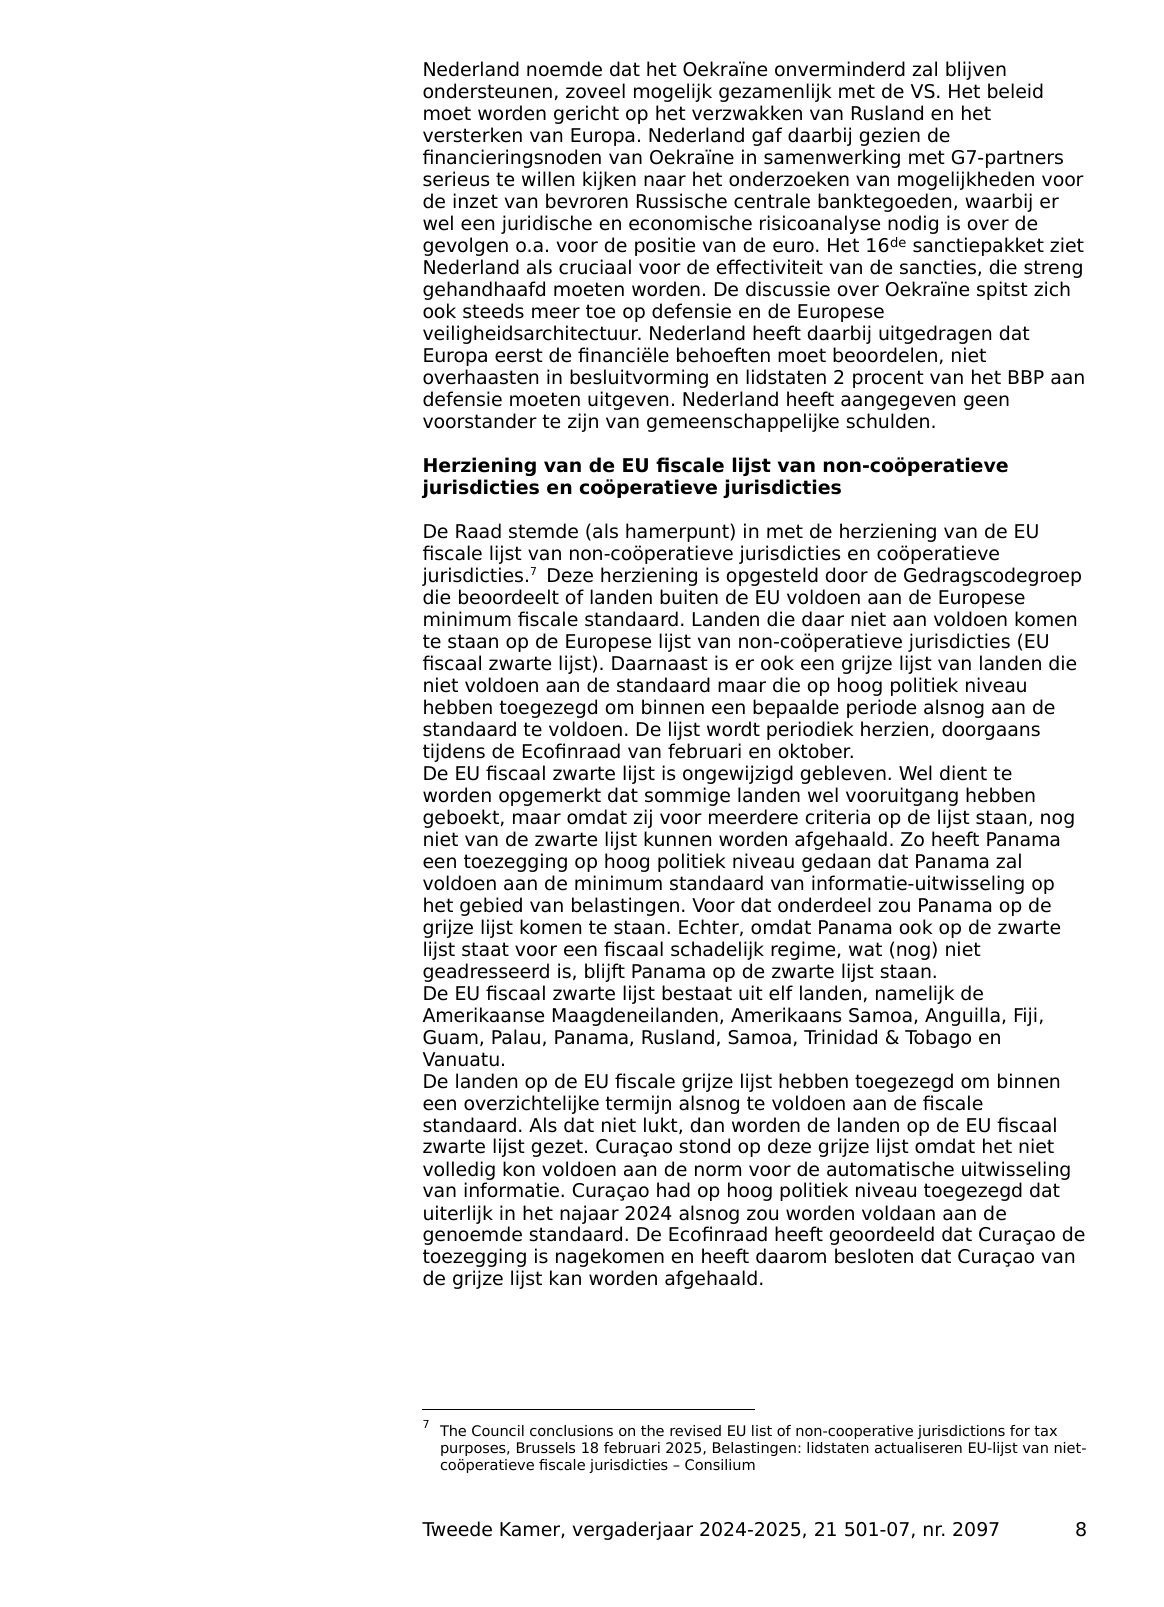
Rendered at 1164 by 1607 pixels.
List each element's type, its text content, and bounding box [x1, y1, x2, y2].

subtitle Herziening van de EU fiscale lijst van non-coöperatieve jurisdicties en coöperatieve jurisdicties [422, 455, 1087, 499]
text De Raad stemde (als hamerpunt) in met de herziening van de EU fiscale lijst van non-coöperatieve jurisdicties en coöperatieve jurisdicties. Deze herziening is opgesteld door de Gedragscodegroep die beoordeelt of landen buiten de EU voldoen aan de Europese minimum fiscale standaard. Landen die daar niet aan voldoen komen te staan op de Europese lijst van non-coöperatieve jurisdicties (EU fiscaal zwarte lijst). Daarnaast is er ook een grijze lijst van landen die niet voldoen aan de standaard maar die op hoog politiek niveau hebben toegezegd om binnen een bepaalde periode alsnog aan de standaard te voldoen. De lijst wordt periodiek herzien, doorgaans tijdens de Ecofinraad van februari en oktober. [422, 521, 1087, 763]
text Nederland noemde dat het Oekraïne onverminderd zal blijven ondersteunen, zoveel mogelijk gezamenlijk met de VS. Het beleid moet worden gericht op het verzwakken van Rusland en het versterken van Europa. Nederland gaf daarbij gezien de financieringsnoden van Oekraïne in samenwerking met G7-partners serieus te willen kijken naar het onderzoeken van mogelijkheden voor de inzet van bevroren Russische centrale banktegoeden, waarbij er wel een juridische en economische risicoanalyse nodig is over de gevolgen o.a. voor de positie van de euro. Het 16de sanctiepakket ziet Nederland als cruciaal voor de effectiviteit van de sancties, die streng gehandhaafd moeten worden. De discussie over Oekraïne spitst zich ook steeds meer toe op defensie en de Europese veiligheidsarchitectuur. Nederland heeft daarbij uitgedragen dat Europa eerst de financiële behoeften moet beoordelen, niet overhaasten in besluitvorming en lidstaten 2 procent van het BBP aan defensie moeten uitgeven. Nederland heeft aangegeven geen voorstander te zijn van gemeenschappelijke schulden. [422, 59, 1087, 433]
text The Council conclusions on the revised EU list of non-cooperative jurisdictions for tax purposes, Brussels 18 februari 2025, Belastingen: lidstaten actualiseren EU-lijst van niet-coöperatieve fiscale jurisdicties – Consilium [422, 1418, 1087, 1474]
text De EU fiscaal zwarte lijst is ongewijzigd gebleven. Wel dient te worden opgemerkt dat sommige landen wel vooruitgang hebben geboekt, maar omdat zij voor meerdere criteria op de lijst staan, nog niet van de zwarte lijst kunnen worden afgehaald. Zo heeft Panama een toezegging op hoog politiek niveau gedaan dat Panama zal voldoen aan de minimum standaard van informatie-uitwisseling op het gebied van belastingen. Voor dat onderdeel zou Panama op de grijze lijst komen te staan. Echter, omdat Panama ook op de zwarte lijst staat voor een fiscaal schadelijk regime, wat (nog) niet geadresseerd is, blijft Panama op de zwarte lijst staan. [422, 763, 1087, 983]
text De landen op de EU fiscale grijze lijst hebben toegezegd om binnen een overzichtelijke termijn alsnog te voldoen aan de fiscale standaard. Als dat niet lukt, dan worden de landen op de EU fiscaal zwarte lijst gezet. Curaçao stond op deze grijze lijst omdat het niet volledig kon voldoen aan de norm voor de automatische uitwisseling van informatie. Curaçao had op hoog politiek niveau toegezegd dat uiterlijk in het najaar 2024 alsnog zou worden voldaan aan de genoemde standaard. De Ecofinraad heeft geoordeeld dat Curaçao de toezegging is nagekomen en heeft daarom besloten dat Curaçao van de grijze lijst kan worden afgehaald. [422, 1071, 1087, 1290]
text De EU fiscaal zwarte lijst bestaat uit elf landen, namelijk de Amerikaanse Maagdeneilanden, Amerikaans Samoa, Anguilla, Fiji, Guam, Palau, Panama, Rusland, Samoa, Trinidad & Tobago en Vanuatu. [422, 983, 1087, 1071]
